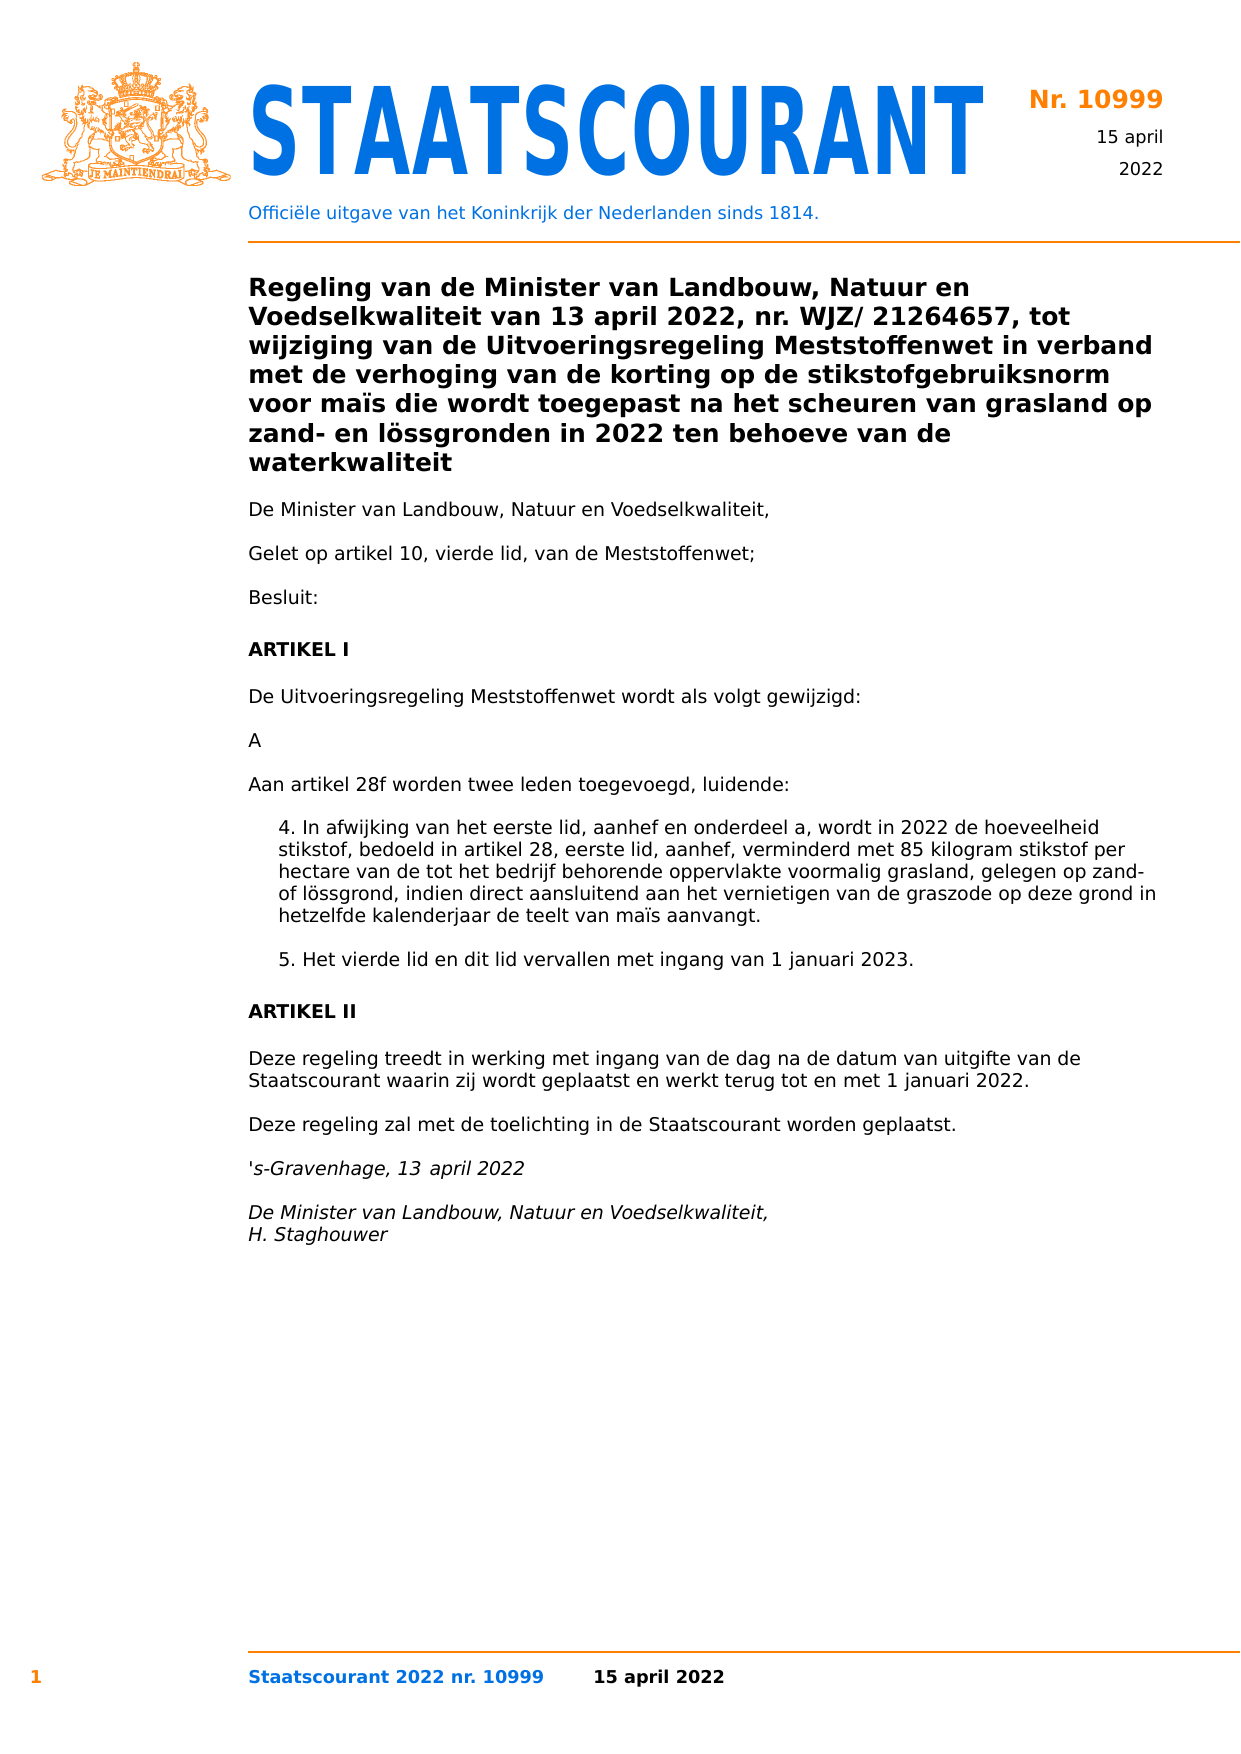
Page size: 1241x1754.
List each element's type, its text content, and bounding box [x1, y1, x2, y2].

subtitle Regeling van de Minister van Landbouw, Natuur en Voedselkwaliteit van 13 april 2022, nr. WJZ/ 21264657, tot wijziging van de Uitvoeringsregeling Meststoffenwet in verband met de verhoging van de korting op de stikstofgebruiksnorm voor maïs die wordt toegepast na het scheuren van grasland op zand- en lössgronden in 2022 ten behoeve van de waterkwaliteit [248, 273, 1163, 477]
text De Minister van Landbouw, Natuur en Voedselkwaliteit, H. Staghouwer [248, 1202, 1163, 1246]
picture [41, 62, 231, 186]
table_header Nr. 10999 [998, 62, 1240, 121]
text De Uitvoeringsregeling Meststoffenwet wordt als volgt gewijzigd: [248, 686, 1163, 708]
table_cell Officiële uitgave van het Koninkrijk der Nederlanden sinds 1814. [248, 203, 1240, 241]
table_header STAATSCOURANT [248, 62, 998, 203]
text Besluit: [248, 587, 1163, 609]
text 4. In afwijking van het eerste lid, aanhef en onderdeel a, wordt in 2022 de hoeveelheid stikstof, bedoeld in artikel 28, eerste lid, aanhef, verminderd met 85 kilogram stikstof per hectare van de tot het bedrijf behorende oppervlakte voormalig grasland, gelegen op zand- of lössgrond, indien direct aansluitend aan het vernietigen van de graszode op deze grond in hetzelfde kalenderjaar de teelt van maïs aanvangt. [278, 817, 1163, 927]
text Deze regeling zal met de toelichting in de Staatscourant worden geplaatst. [248, 1114, 1163, 1136]
subtitle ARTIKEL I [248, 639, 1163, 661]
text Deze regeling treedt in werking met ingang van de dag na de datum van uitgifte van de Staatscourant waarin zij wordt geplaatst en werkt terug tot en met 1 januari 2022. [248, 1048, 1163, 1092]
table_cell 15 april [998, 121, 1240, 153]
table_header [25, 62, 248, 241]
text De Minister van Landbouw, Natuur en Voedselkwaliteit, [248, 499, 1163, 521]
text Gelet op artikel 10, vierde lid, van de Meststoffenwet; [248, 543, 1163, 565]
text 's-Gravenhage, 13 april 2022 [248, 1158, 1163, 1180]
text Aan artikel 28f worden twee leden toegevoegd, luidende: [248, 773, 1163, 795]
text 5. Het vierde lid en dit lid vervallen met ingang van 1 januari 2023. [278, 949, 1163, 971]
text A [248, 729, 1163, 752]
subtitle ARTIKEL II [248, 1001, 1163, 1023]
table_cell 2022 [998, 153, 1240, 203]
